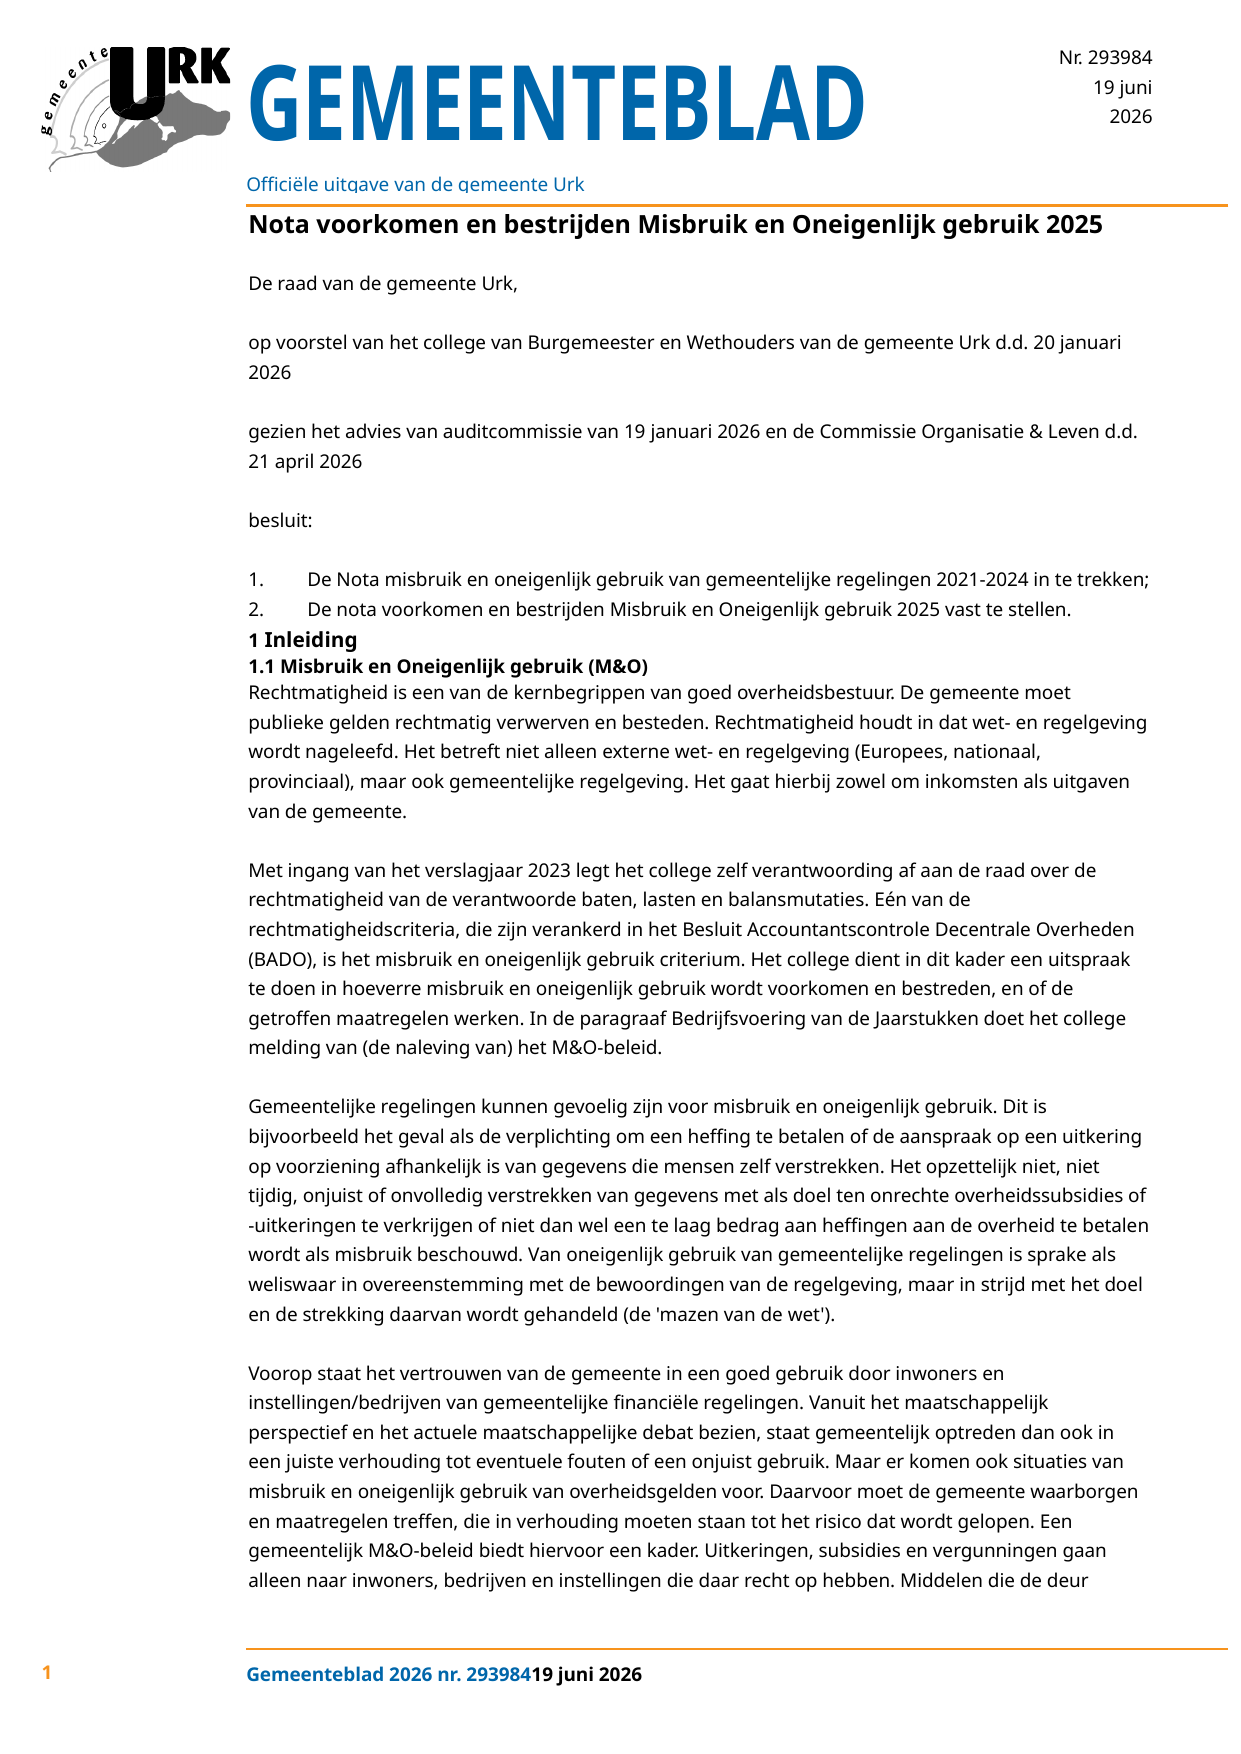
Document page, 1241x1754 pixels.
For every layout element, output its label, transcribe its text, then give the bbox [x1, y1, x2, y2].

text op voorstel van het college van Burgemeester en Wethouders van de gemeente Urk d.d. 20 januari 2026 [248, 329, 1152, 385]
picture [41, 47, 231, 172]
text 1 Inleiding [248, 625, 1152, 654]
text gezien het advies van auditcommissie van 19 januari 2026 en de Commissie Organisatie & Leven d.d. 21 april 2026 [248, 418, 1152, 473]
text Met ingang van het verslagjaar 2023 legt het college zelf verantwoording af aan de raad over de rechtmatigheid van de verantwoorde baten, lasten en balansmutaties. Eén van de rechtmatigheidscriteria, die zijn verankerd in het Besluit Accountantscontrole Decentrale Overheden (BADO), is het misbruik en oneigenlijk gebruik criterium. Het college dient in dit kader een uitspraak te doen in hoeverre misbruik en oneigenlijk gebruik wordt voorkomen en bestreden, en of de getroffen maatregelen werken. In de paragraaf Bedrijfsvoering van de Jaarstukken doet het college melding van (de naleving van) het M&O-beleid. [248, 857, 1152, 1060]
text Gemeentelijke regelingen kunnen gevoelig zijn voor misbruik en oneigenlijk gebruik. Dit is bijvoorbeeld het geval als de verplichting om een heffing te betalen of de aanspraak op een uitkering op voorziening afhankelijk is van gegevens die mensen zelf verstrekken. Het opzettelijk niet, niet tijdig, onjuist of onvolledig verstrekken van gegevens met als doel ten onrechte overheidssubsidies of -uitkeringen te verkrijgen of niet dan wel een te laag bedrag aan heffingen aan de overheid te betalen wordt als misbruik beschouwd. Van oneigenlijk gebruik van gemeentelijke regelingen is sprake als weliswaar in overeenstemming met de bewoordingen van de regelgeving, maar in strijd met het doel en de strekking daarvan wordt gehandeld (de 'mazen van de wet'). [248, 1094, 1152, 1326]
list De nota voorkomen en bestrijden Misbruik en Oneigenlijk gebruik 2025 vast te stellen. [248, 596, 1152, 621]
text Rechtmatigheid is een van de kernbegrippen van goed overheidsbestuur. De gemeente moet publieke gelden rechtmatig verwerven en besteden. Rechtmatigheid houdt in dat wet- en regelgeving wordt nageleefd. Het betreft niet alleen externe wet- en regelgeving (Europees, nationaal, provinciaal), maar ook gemeentelijke regelgeving. Het gaat hierbij zowel om inkomsten als uitgaven van de gemeente. [248, 679, 1152, 823]
text De raad van de gemeente Urk, [248, 270, 1152, 296]
text besluit: [248, 507, 1152, 533]
text Nota voorkomen en bestrijden Misbruik en Oneigenlijk gebruik 2025 [248, 207, 1152, 241]
text 1.1 Misbruik en Oneigenlijk gebruik (M&O) [248, 654, 1152, 679]
list De Nota misbruik en oneigenlijk gebruik van gemeentelijke regelingen 2021-2024 in te trekken; [248, 566, 1152, 592]
text Voorop staat het vertrouwen van de gemeente in een goed gebruik door inwoners en instellingen/bedrijven van gemeentelijke financiële regelingen. Vanuit het maatschappelijk perspectief en het actuele maatschappelijke debat bezien, staat gemeentelijk optreden dan ook in een juiste verhouding tot eventuele fouten of een onjuist gebruik. Maar er komen ook situaties van misbruik en oneigenlijk gebruik van overheidsgelden voor. Daarvoor moet de gemeente waarborgen en maatregelen treffen, die in verhouding moeten staan tot het risico dat wordt gelopen. Een gemeentelijk M&O-beleid biedt hiervoor een kader. Uitkeringen, subsidies en vergunningen gaan alleen naar inwoners, bedrijven en instellingen die daar recht op hebben. Middelen die de deur [248, 1360, 1152, 1593]
